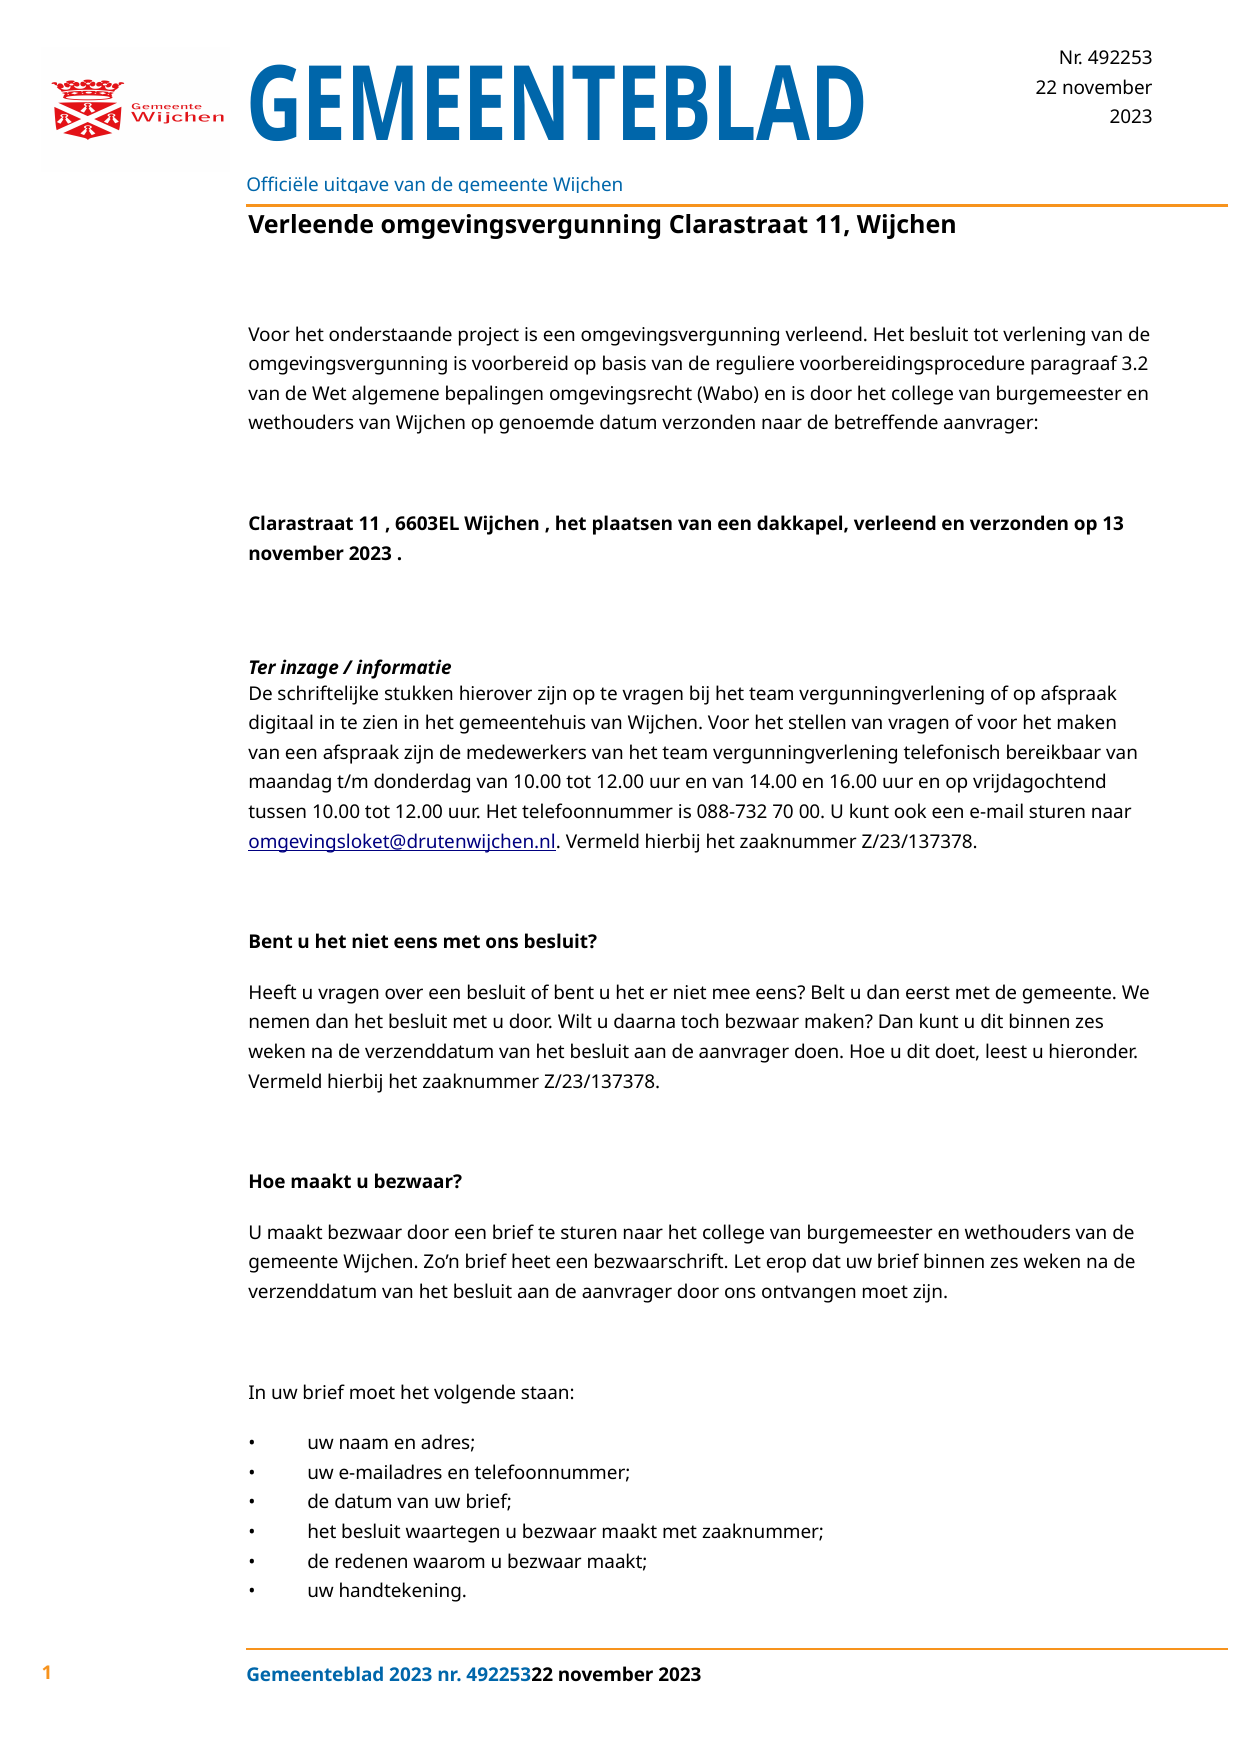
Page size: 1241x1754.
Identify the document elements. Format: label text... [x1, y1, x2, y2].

text Voor het onderstaande project is een omgevingsvergunning verleend. Het besluit tot verlening van de omgevingsvergunning is voorbereid op basis van de reguliere voorbereidingsprocedure paragraaf 3.2 van de Wet algemene bepalingen omgevingsrecht (Wabo) en is door het college van burgemeester en wethouders van Wijchen op genoemde datum verzonden naar de betreffende aanvrager: [248, 321, 1152, 435]
list uw naam en adres; [248, 1429, 1152, 1455]
list uw e-mailadres en telefoonnummer; [248, 1459, 1152, 1485]
list de datum van uw brief; [248, 1489, 1152, 1514]
text Bent u het niet eens met ons besluit? [248, 929, 1152, 954]
text De schriftelijke stukken hierover zijn op te vragen bij het team vergunningverlening of op afspraak digitaal in te zien in het gemeentehuis van Wijchen. Voor het stellen van vragen of voor het maken van een afspraak zijn de medewerkers van het team vergunningverlening telefonisch bereikbaar van maandag t/m donderdag van 10.00 tot 12.00 uur en van 14.00 en 16.00 uur en op vrijdagochtend tussen 10.00 tot 12.00 uur. Het telefoonnummer is 088-732 70 00. U kunt ook een e-mail sturen naar omgevingsloket@drutenwijchen.nl. Vermeld hierbij het zaaknummer Z/23/137378. [248, 680, 1152, 854]
list de redenen waarom u bezwaar maakt; [248, 1548, 1152, 1574]
text Heeft u vragen over een besluit of bent u het er niet mee eens? Belt u dan eerst met de gemeente. We nemen dan het besluit met u door. Wilt u daarna toch bezwaar maken? Dan kunt u dit binnen zes weken na de verzenddatum van het besluit aan de aanvrager doen. Hoe u dit doet, leest u hieronder. Vermeld hierbij het zaaknummer Z/23/137378. [248, 979, 1152, 1094]
text Verleende omgevingsvergunning Clarastraat 11, Wijchen [248, 207, 1152, 241]
list uw handtekening. [248, 1577, 1152, 1603]
text Hoe maakt u bezwaar? [248, 1169, 1152, 1194]
text Clarastraat 11 , 6603EL Wijchen , het plaatsen van een dakkapel, verleend en verzonden op 13 november 2023 . [248, 510, 1152, 566]
list het besluit waartegen u bezwaar maakt met zaaknummer; [248, 1518, 1152, 1544]
text Ter inzage / informatie [248, 654, 1152, 680]
picture [41, 47, 231, 172]
text In uw brief moet het volgende staan: [248, 1379, 1152, 1405]
text U maakt bezwaar door een brief te sturen naar het college van burgemeester en wethouders van de gemeente Wijchen. Zo’n brief heet een bezwaarschrift. Let erop dat uw brief binnen zes weken na de verzenddatum van het besluit aan de aanvrager door ons ontvangen moet zijn. [248, 1219, 1152, 1304]
